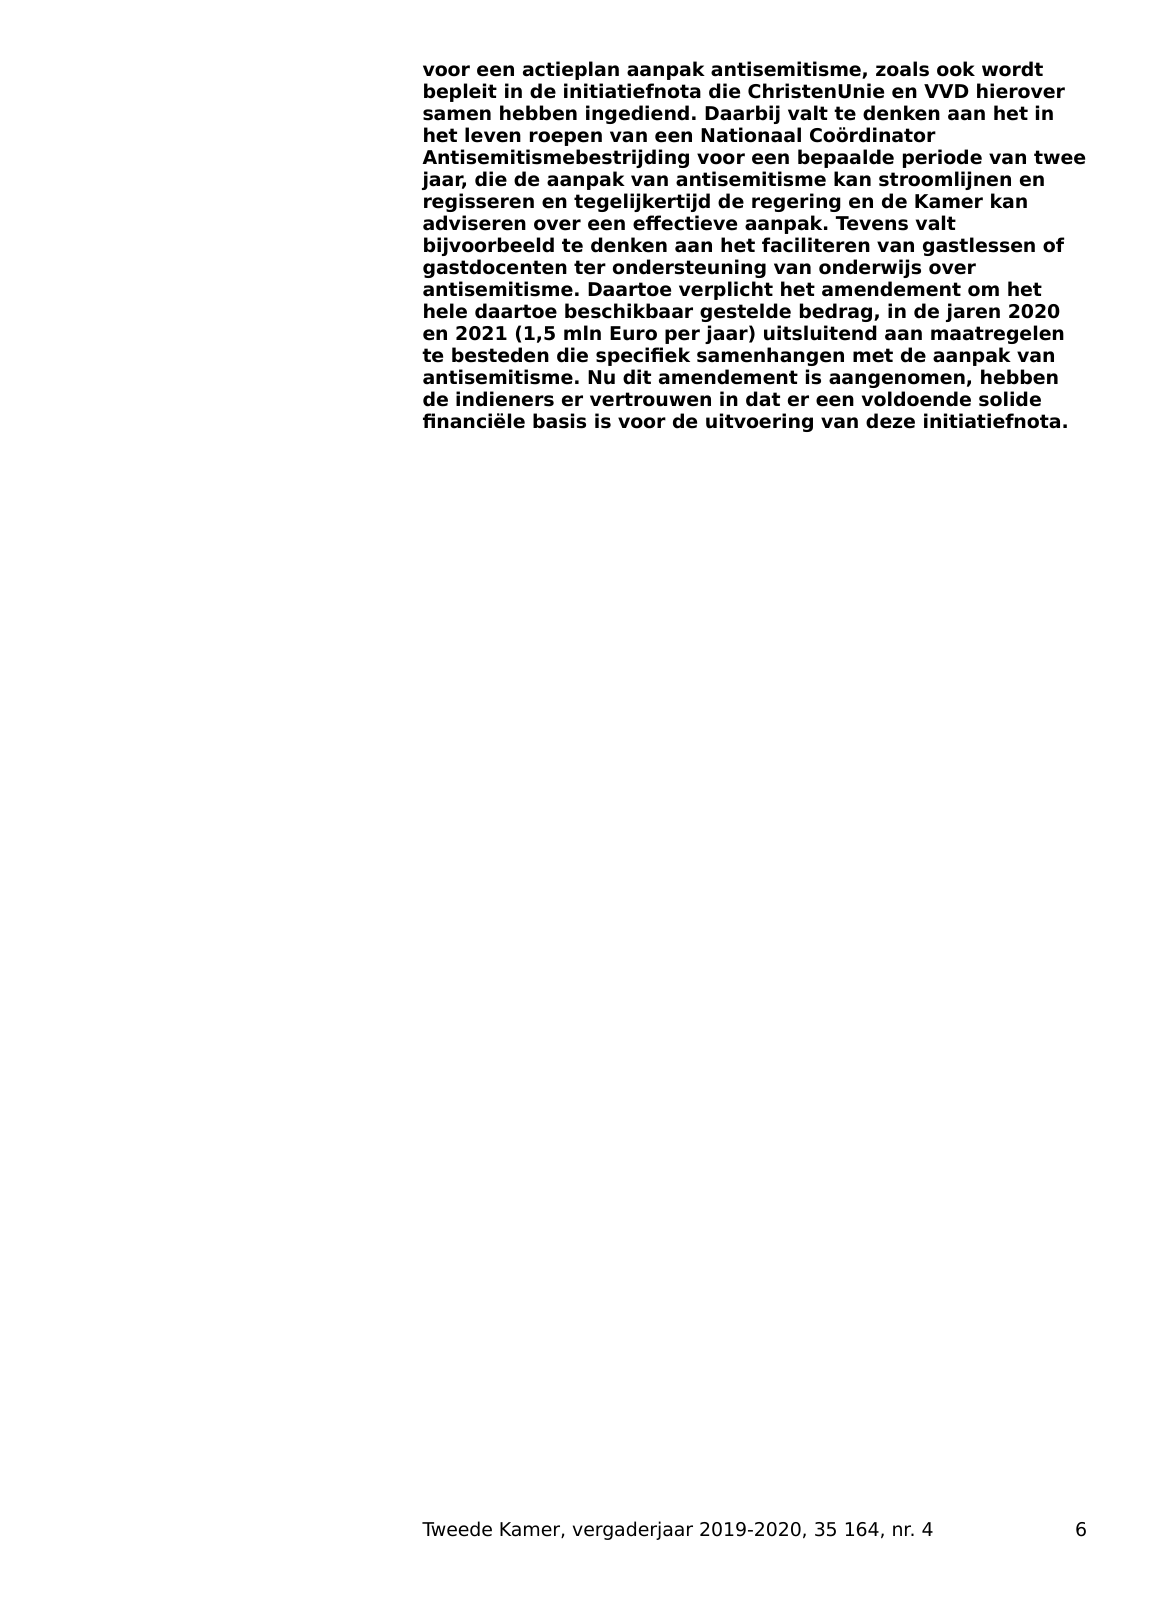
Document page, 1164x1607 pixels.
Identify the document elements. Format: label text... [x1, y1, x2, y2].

text voor een actieplan aanpak antisemitisme, zoals ook wordt bepleit in de initiatiefnota die ChristenUnie en VVD hierover samen hebben ingediend. Daarbij valt te denken aan het in het leven roepen van een Nationaal Coördinator Antisemitismebestrijding voor een bepaalde periode van twee jaar, die de aanpak van antisemitisme kan stroomlijnen en regisseren en tegelijkertijd de regering en de Kamer kan adviseren over een effectieve aanpak. Tevens valt bijvoorbeeld te denken aan het faciliteren van gastlessen of gastdocenten ter ondersteuning van onderwijs over antisemitisme. Daartoe verplicht het amendement om het hele daartoe beschikbaar gestelde bedrag, in de jaren 2020 en 2021 (1,5 mln Euro per jaar) uitsluitend aan maatregelen te besteden die specifiek samenhangen met de aanpak van antisemitisme. Nu dit amendement is aangenomen, hebben de indieners er vertrouwen in dat er een voldoende solide financiële basis is voor de uitvoering van deze initiatiefnota. [422, 59, 1087, 433]
